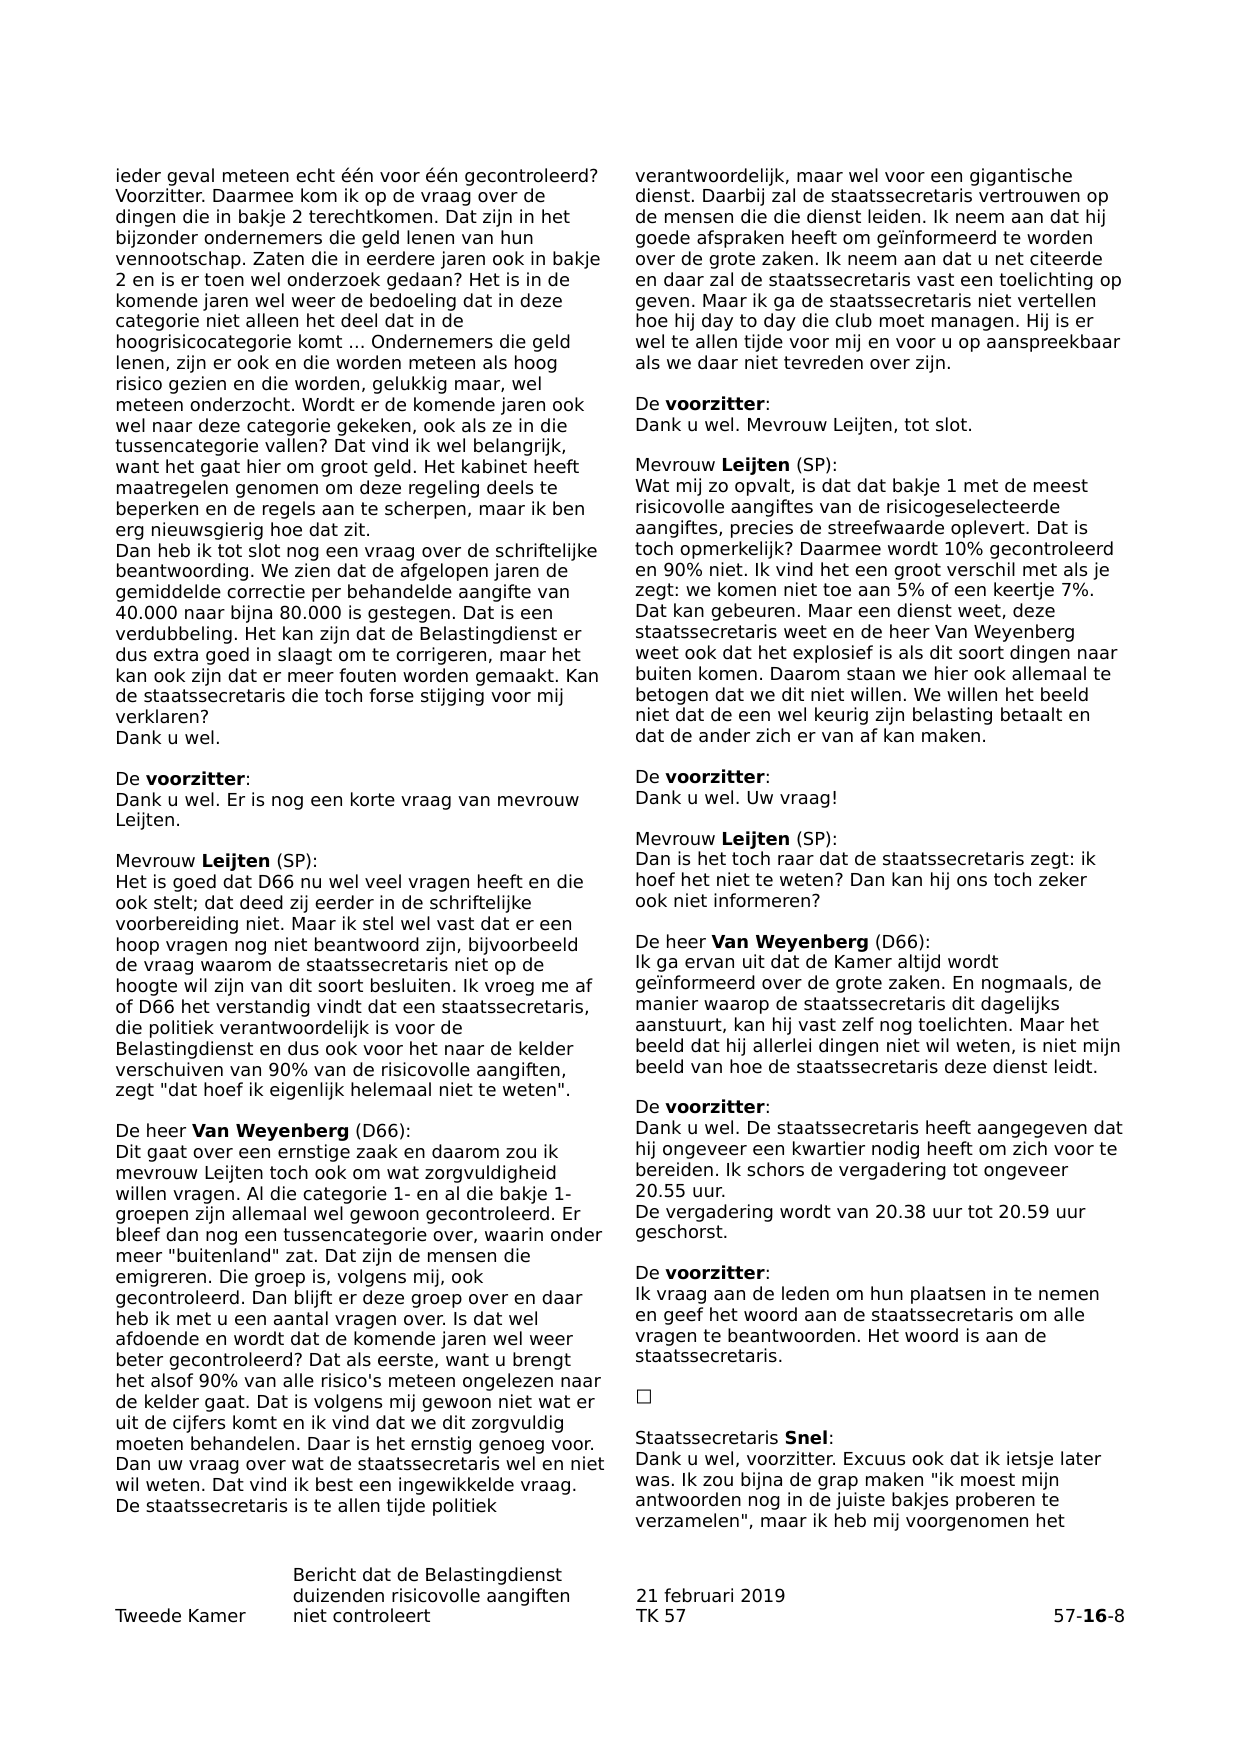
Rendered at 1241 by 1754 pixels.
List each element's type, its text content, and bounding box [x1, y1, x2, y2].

text Het is goed dat D66 nu wel veel vragen heeft en die ook stelt; dat deed zij eerder in de schriftelijke voorbereiding niet. Maar ik stel wel vast dat er een hoop vragen nog niet beantwoord zijn, bijvoorbeeld de vraag waarom de staatssecretaris niet op de hoogte wil zijn van dit soort besluiten. Ik vroeg me af of D66 het verstandig vindt dat een staatssecretaris, die politiek verantwoordelijk is voor de Belastingdienst en dus ook voor het naar de kelder verschuiven van 90% van de risicovolle aangiften, zegt "dat hoef ik eigenlijk helemaal niet te weten". [115, 872, 605, 1101]
text Mevrouw Leijten (SP): [115, 851, 605, 872]
text De heer Van Weyenberg (D66): [115, 1121, 605, 1142]
text De voorzitter: [635, 767, 1125, 787]
text ieder geval meteen echt één voor één gecontroleerd? [115, 165, 605, 186]
text De heer Van Weyenberg (D66): [635, 932, 1125, 952]
text Dank u wel. Uw vraag! [635, 787, 1125, 808]
text Dan uw vraag over wat de staatssecretaris wel en niet wil weten. Dat vind ik best een ingewikkelde vraag. De staatssecretaris is te allen tijde politiek [115, 1454, 605, 1517]
text Dit gaat over een ernstige zaak en daarom zou ik mevrouw Leijten toch ook om wat zorgvuldigheid willen vragen. Al die categorie 1- en al die bakje 1-groepen zijn allemaal wel gewoon gecontroleerd. Er bleef dan nog een tussencategorie over, waarin onder meer "buitenland" zat. Dat zijn de mensen die emigreren. Die groep is, volgens mij, ook gecontroleerd. Dan blijft er deze groep over en daar heb ik met u een aantal vragen over. Is dat wel afdoende en wordt dat de komende jaren wel weer beter gecontroleerd? Dat als eerste, want u brengt het alsof 90% van alle risico's meteen ongelezen naar de kelder gaat. Dat is volgens mij gewoon niet wat er uit de cijfers komt en ik vind dat we dit zorgvuldig moeten behandelen. Daar is het ernstig genoeg voor. [115, 1142, 605, 1454]
text Staatssecretaris Snel: [635, 1428, 1125, 1448]
text De voorzitter: [635, 1263, 1125, 1284]
text Dank u wel. [115, 728, 605, 749]
text Mevrouw Leijten (SP): [635, 828, 1125, 849]
text Ik ga ervan uit dat de Kamer altijd wordt geïnformeerd over de grote zaken. En nogmaals, de manier waarop de staatssecretaris dit dagelijks aanstuurt, kan hij vast zelf nog toelichten. Maar het beeld dat hij allerlei dingen niet wil weten, is niet mijn beeld van hoe de staatssecretaris deze dienst leidt. [635, 952, 1125, 1077]
text Dank u wel. Er is nog een korte vraag van mevrouw Leijten. [115, 789, 605, 831]
text Dank u wel. De staatssecretaris heeft aangegeven dat hij ongeveer een kwartier nodig heeft om zich voor te bereiden. Ik schors de vergadering tot ongeveer 20.55 uur. [635, 1118, 1125, 1201]
text Dank u wel. Mevrouw Leijten, tot slot. [635, 414, 1125, 435]
text Wat mij zo opvalt, is dat dat bakje 1 met de meest risicovolle aangiftes van de risicogeselecteerde aangiftes, precies de streefwaarde oplevert. Dat is toch opmerkelijk? Daarmee wordt 10% gecontroleerd en 90% niet. Ik vind het een groot verschil met als je zegt: we komen niet toe aan 5% of een keertje 7%. Dat kan gebeuren. Maar een dienst weet, deze staatssecretaris weet en de heer Van Weyenberg weet ook dat het explosief is als dit soort dingen naar buiten komen. Daarom staan we hier ook allemaal te betogen dat we dit niet willen. We willen het beeld niet dat de een wel keurig zijn belasting betaalt en dat de ander zich er van af kan maken. [635, 476, 1125, 747]
text Ik vraag aan de leden om hun plaatsen in te nemen en geef het woord aan de staatssecretaris om alle vragen te beantwoorden. Het woord is aan de staatssecretaris. [635, 1284, 1125, 1367]
text De voorzitter: [115, 769, 605, 789]
text Dan heb ik tot slot nog een vraag over de schriftelijke beantwoording. We zien dat de afgelopen jaren de gemiddelde correctie per behandelde aangifte van 40.000 naar bijna 80.000 is gestegen. Dat is een verdubbeling. Het kan zijn dat de Belastingdienst er dus extra goed in slaagt om te corrigeren, maar het kan ook zijn dat er meer fouten worden gemaakt. Kan de staatssecretaris die toch forse stijging voor mij verklaren? [115, 540, 605, 728]
text De voorzitter: [635, 1097, 1125, 1118]
text verantwoordelijk, maar wel voor een gigantische dienst. Daarbij zal de staatssecretaris vertrouwen op de mensen die die dienst leiden. Ik neem aan dat hij goede afspraken heeft om geïnformeerd te worden over de grote zaken. Ik neem aan dat u net citeerde en daar zal de staatssecretaris vast een toelichting op geven. Maar ik ga de staatssecretaris niet vertellen hoe hij day to day die club moet managen. Hij is er wel te allen tijde voor mij en voor u op aanspreekbaar als we daar niet tevreden over zijn. [635, 165, 1125, 374]
text Dan is het toch raar dat de staatssecretaris zegt: ik hoef het niet te weten? Dan kan hij ons toch zeker ook niet informeren? [635, 849, 1125, 912]
text De vergadering wordt van 20.38 uur tot 20.59 uur geschorst. [635, 1201, 1125, 1243]
text Mevrouw Leijten (SP): [635, 455, 1125, 476]
text De voorzitter: [635, 394, 1125, 414]
text Dank u wel, voorzitter. Excuus ook dat ik ietsje later was. Ik zou bijna de grap maken "ik moest mijn antwoorden nog in de juiste bakjes proberen te verzamelen", maar ik heb mij voorgenomen het [635, 1448, 1125, 1532]
text ⬜ [635, 1387, 1125, 1408]
text Voorzitter. Daarmee kom ik op de vraag over de dingen die in bakje 2 terechtkomen. Dat zijn in het bijzonder ondernemers die geld lenen van hun vennootschap. Zaten die in eerdere jaren ook in bakje 2 en is er toen wel onderzoek gedaan? Het is in de komende jaren wel weer de bedoeling dat in deze categorie niet alleen het deel dat in de hoogrisicocategorie komt ... Ondernemers die geld lenen, zijn er ook en die worden meteen als hoog risico gezien en die worden, gelukkig maar, wel meteen onderzocht. Wordt er de komende jaren ook wel naar deze categorie gekeken, ook als ze in die tussencategorie vallen? Dat vind ik wel belangrijk, want het gaat hier om groot geld. Het kabinet heeft maatregelen genomen om deze regeling deels te beperken en de regels aan te scherpen, maar ik ben erg nieuwsgierig hoe dat zit. [115, 186, 605, 540]
